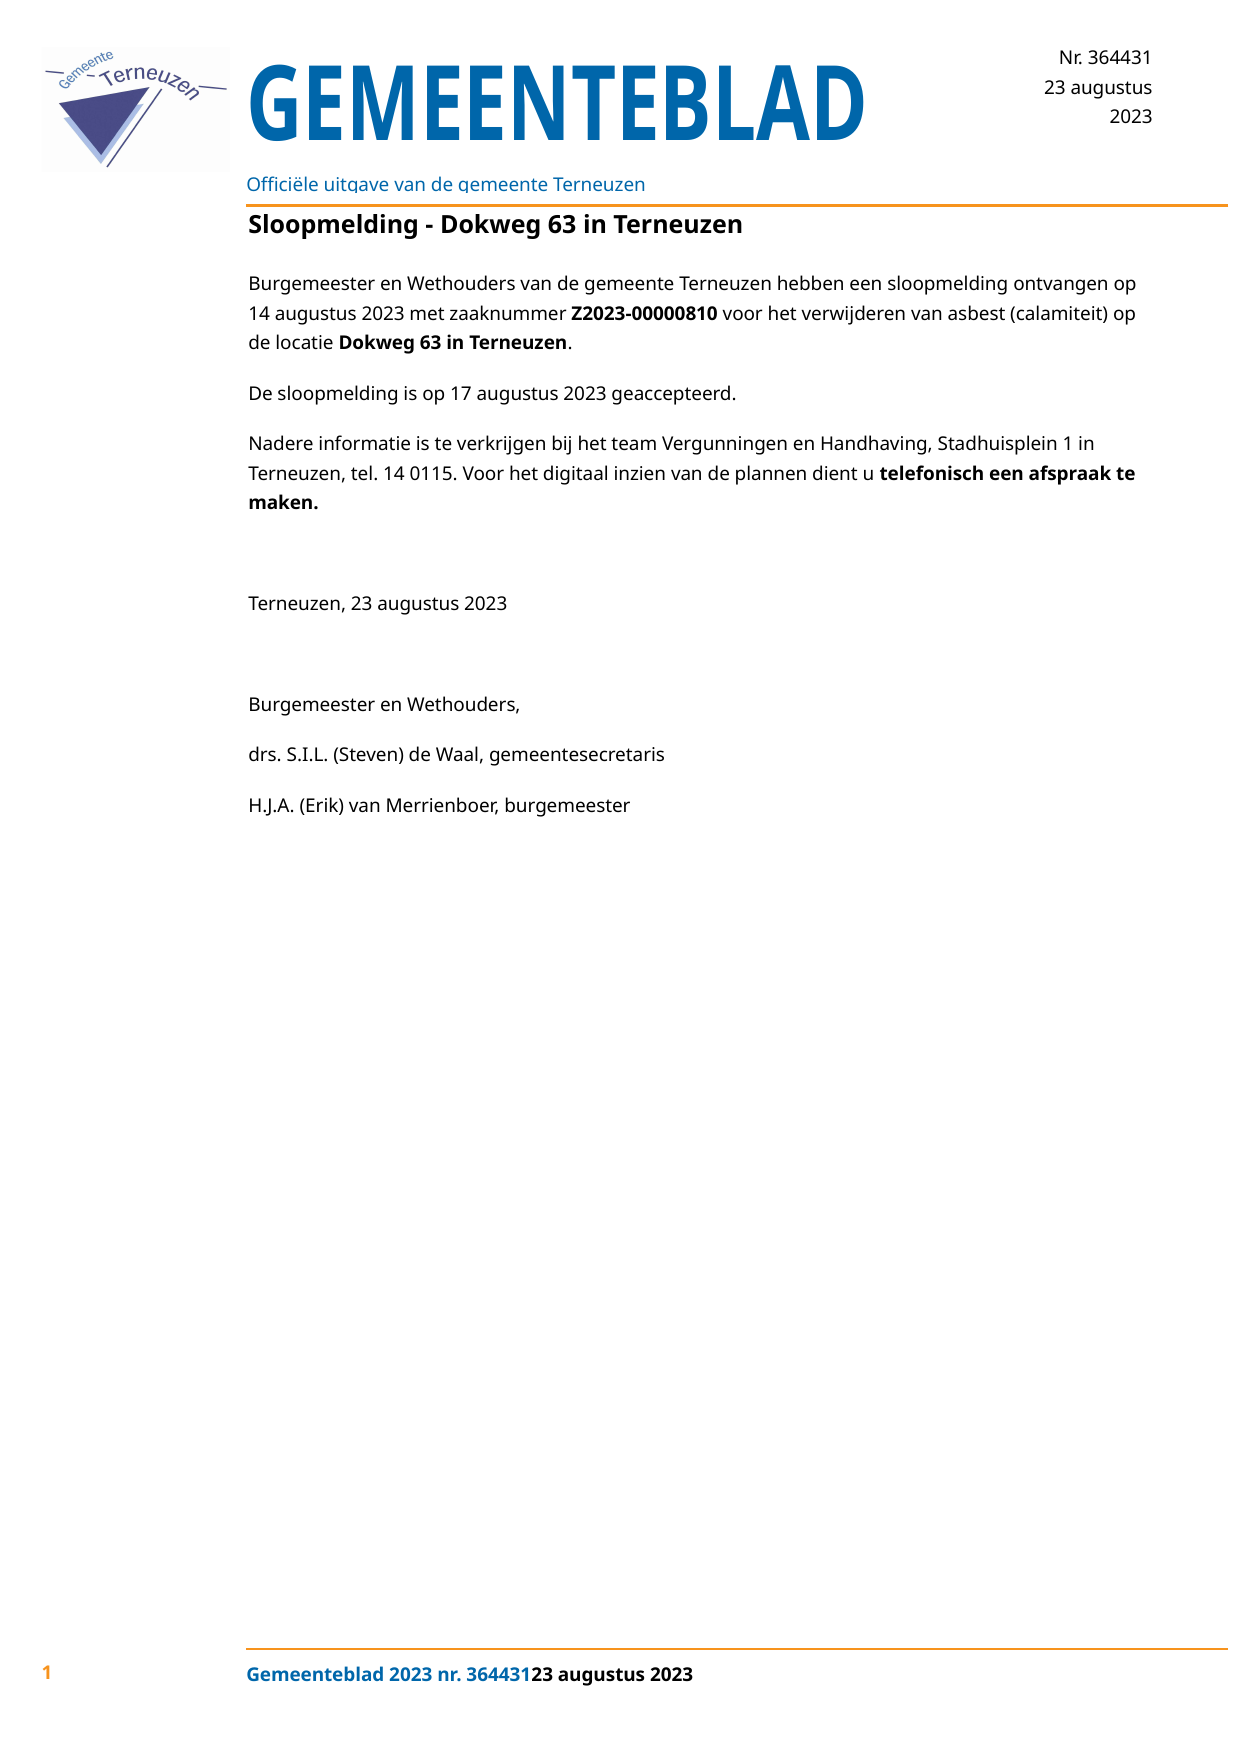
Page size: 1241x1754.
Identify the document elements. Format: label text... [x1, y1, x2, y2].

text H.J.A. (Erik) van Merrienboer, burgemeester [248, 792, 1152, 818]
text Terneuzen, 23 augustus 2023 [248, 590, 1152, 616]
text Sloopmelding - Dokweg 63 in Terneuzen [248, 207, 1152, 241]
text De sloopmelding is op 17 augustus 2023 geaccepteerd. [248, 380, 1152, 406]
picture [41, 47, 231, 172]
text Burgemeester en Wethouders van de gemeente Terneuzen hebben een sloopmelding ontvangen op 14 augustus 2023 met zaaknummer Z2023-00000810 voor het verwijderen van asbest (calamiteit) op de locatie Dokweg 63 in Terneuzen. [248, 270, 1152, 355]
text Burgemeester en Wethouders, [248, 691, 1152, 717]
text Nadere informatie is te verkrijgen bij het team Vergunningen en Handhaving, Stadhuisplein 1 in Terneuzen, tel. 14 0115. Voor het digitaal inzien van de plannen dient u telefonisch een afspraak te maken. [248, 430, 1152, 515]
text drs. S.I.L. (Steven) de Waal, gemeentesecretaris [248, 742, 1152, 767]
